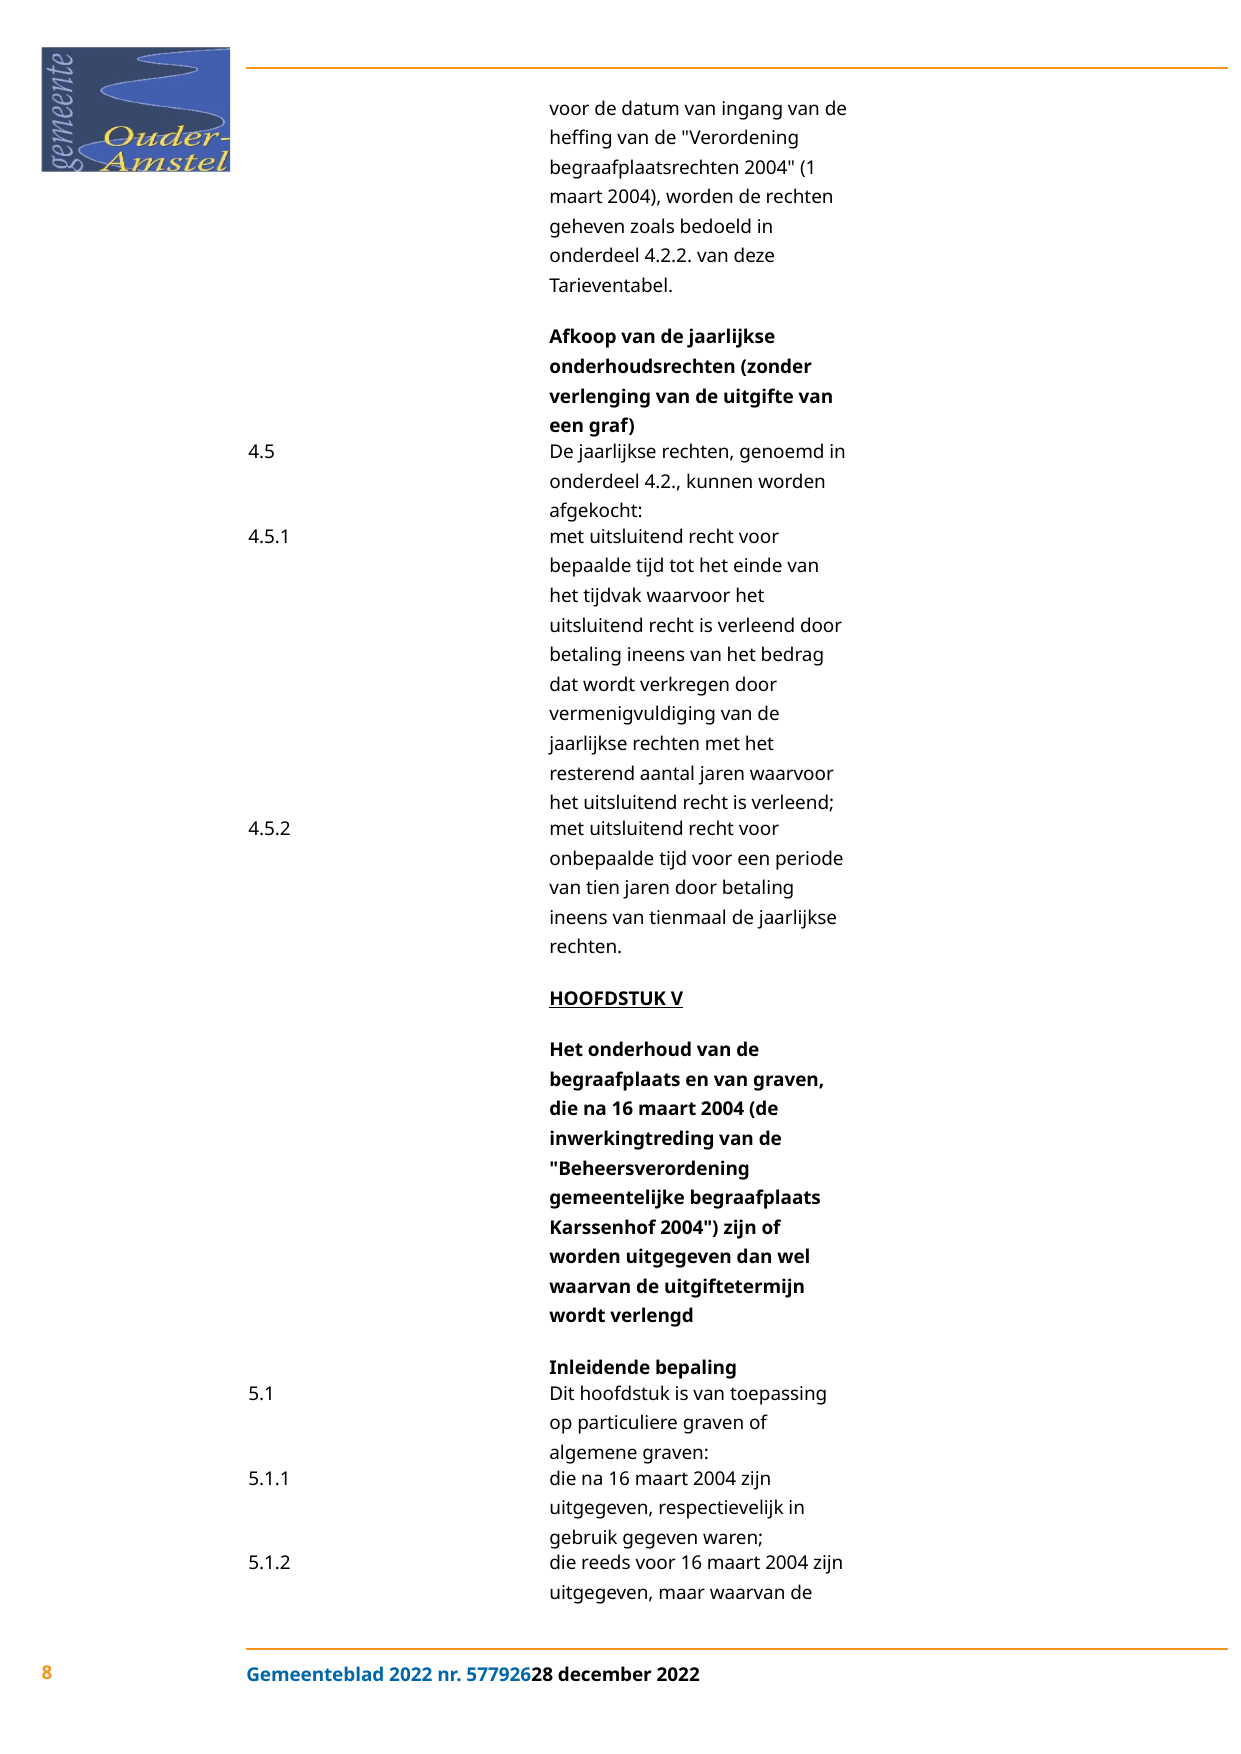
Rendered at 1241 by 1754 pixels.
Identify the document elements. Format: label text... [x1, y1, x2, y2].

table_cell Dit hoofdstuk is van toepassing op particuliere graven of algemene graven: [549, 1380, 850, 1465]
table_cell [850, 1011, 1152, 1036]
table_cell [850, 523, 1152, 815]
table_cell met uitsluitend recht voor onbepaalde tijd voor een periode van tien jaren door betaling ineens van tienmaal de jaarlijkse rechten. [549, 815, 850, 959]
table_cell [850, 438, 1152, 523]
table_cell [850, 815, 1152, 959]
table_cell Inleidende bepaling [549, 1354, 850, 1380]
table_cell met uitsluitend recht voor bepaalde tijd tot het einde van het tijdvak waarvoor het uitsluitend recht is verleend door betaling ineens van het bedrag dat wordt verkregen door vermenigvuldiging van de jaarlijkse rechten met het resterend aantal jaren waarvoor het uitsluitend recht is verleend; [549, 523, 850, 815]
table_cell [248, 324, 549, 438]
table_cell [850, 1380, 1152, 1465]
table_cell 5.1 [248, 1380, 549, 1465]
table_cell [549, 959, 850, 985]
table_cell [248, 1036, 549, 1328]
table_cell [248, 298, 549, 324]
table_cell [850, 95, 1152, 298]
table_cell Het onderhoud van de begraafplaats en van graven, die na 16 maart 2004 (de inwerkingtreding van de "Beheersverordening gemeentelijke begraafplaats Karssenhof 2004") zijn of worden uitgegeven dan wel waarvan de uitgiftetermijn wordt verlengd [549, 1036, 850, 1328]
table_cell [850, 1465, 1152, 1549]
table_cell HOOFDSTUK V [549, 985, 850, 1011]
table_cell 5.1.1 [248, 1465, 549, 1549]
table_cell [850, 959, 1152, 985]
table_cell [850, 985, 1152, 1011]
table_cell [850, 1036, 1152, 1328]
table_cell [248, 959, 549, 985]
table_cell [248, 1011, 549, 1036]
table_cell voor de datum van ingang van de heffing van de "Verordening begraafplaatsrechten 2004" (1 maart 2004), worden de rechten geheven zoals bedoeld in onderdeel 4.2.2. van deze Tarieventabel. [549, 95, 850, 298]
picture [41, 47, 231, 172]
table_cell [248, 1328, 549, 1354]
table_cell 4.5 [248, 438, 549, 523]
table_cell [850, 324, 1152, 438]
table_cell [248, 95, 549, 298]
table_cell De jaarlijkse rechten, genoemd in onderdeel 4.2., kunnen worden afgekocht: [549, 438, 850, 523]
table_cell 5.1.2 [248, 1550, 549, 1605]
table_cell [850, 1328, 1152, 1354]
table_cell die na 16 maart 2004 zijn uitgegeven, respectievelijk in gebruik gegeven waren; [549, 1465, 850, 1549]
table_cell Afkoop van de jaarlijkse onderhoudsrechten (zonder verlenging van de uitgifte van een graf) [549, 324, 850, 438]
table_cell [850, 1550, 1152, 1605]
table_cell 4.5.1 [248, 523, 549, 815]
table_cell 4.5.2 [248, 815, 549, 959]
table_cell [549, 298, 850, 324]
table_cell [549, 1011, 850, 1036]
table_cell [248, 985, 549, 1011]
table_cell [248, 1354, 549, 1380]
table_cell [850, 1354, 1152, 1380]
table_cell [850, 298, 1152, 324]
table_cell die reeds voor 16 maart 2004 zijn uitgegeven, maar waarvan de [549, 1550, 850, 1605]
table_cell [549, 1328, 850, 1354]
